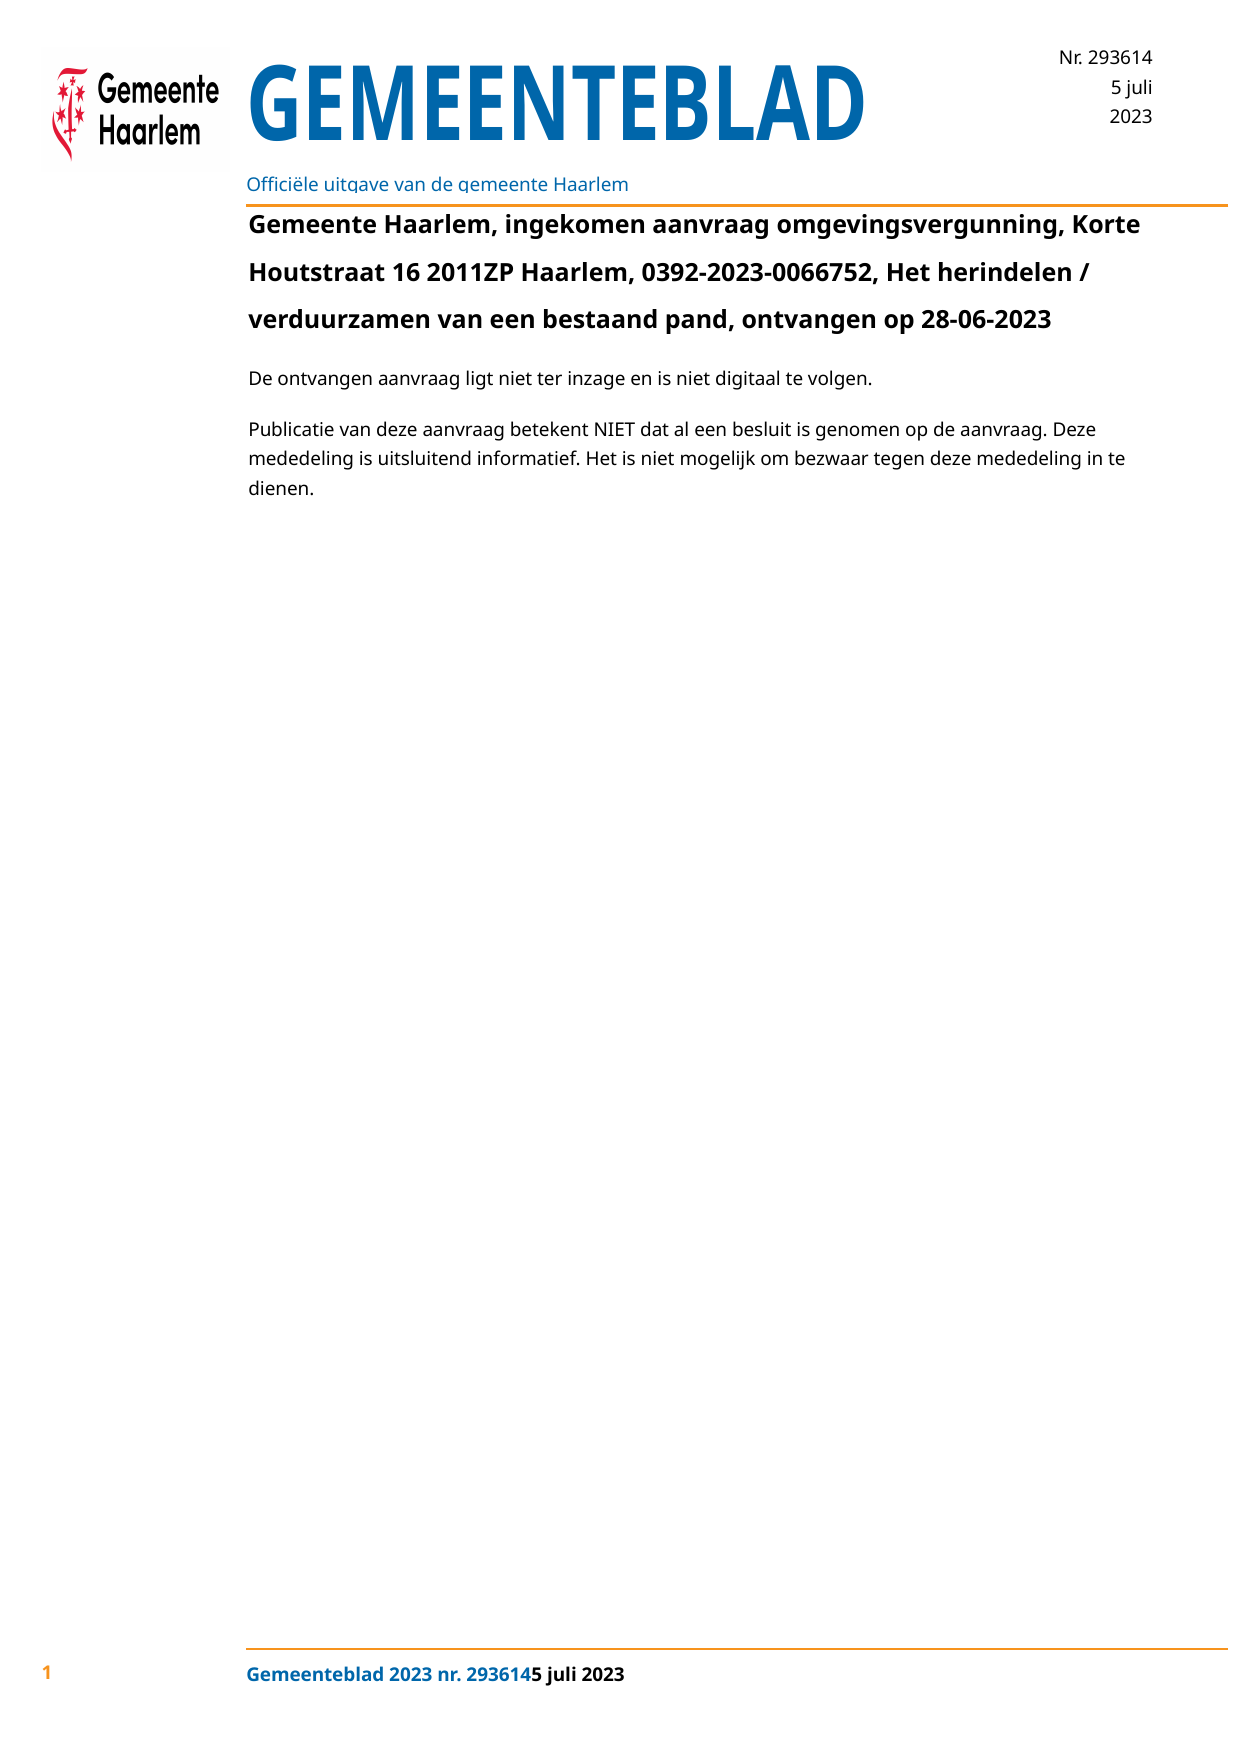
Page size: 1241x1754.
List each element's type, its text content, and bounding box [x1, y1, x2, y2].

text Gemeente Haarlem, ingekomen aanvraag omgevingsvergunning, Korte Houtstraat 16 2011ZP Haarlem, 0392-2023-0066752, Het herindelen / verduurzamen van een bestaand pand, ontvangen op 28-06-2023 [248, 207, 1152, 336]
picture [41, 47, 231, 172]
text Publicatie van deze aanvraag betekent NIET dat al een besluit is genomen op de aanvraag. Deze mededeling is uitsluitend informatief. Het is niet mogelijk om bezwaar tegen deze mededeling in te dienen. [248, 416, 1152, 501]
text De ontvangen aanvraag ligt niet ter inzage en is niet digitaal te volgen. [248, 366, 1152, 391]
